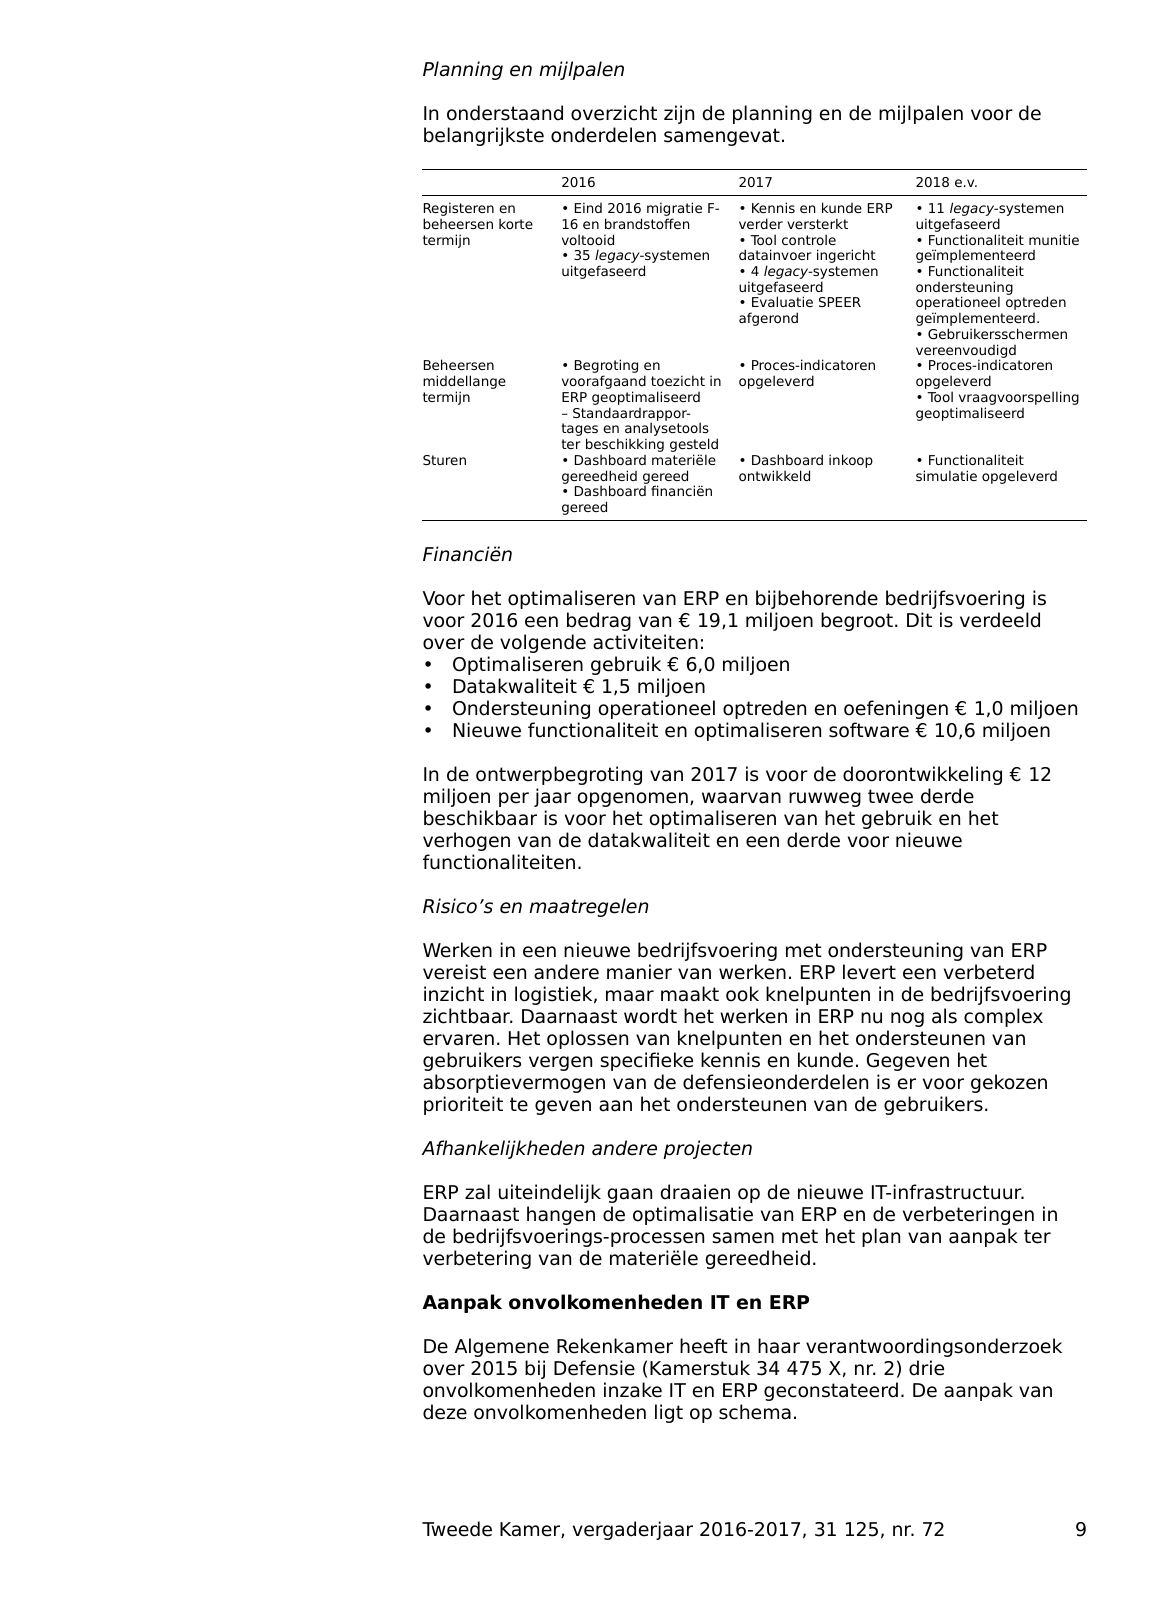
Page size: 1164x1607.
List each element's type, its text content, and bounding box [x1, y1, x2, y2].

table_cell Beheersen middellange termijn [422, 358, 555, 453]
text In onderstaand overzicht zijn de planning en de mijlpalen voor de belangrijkste onderdelen samengevat. [422, 103, 1087, 147]
text De Algemene Rekenkamer heeft in haar verantwoordingsonderzoek over 2015 bij Defensie (Kamerstuk 34 475 X, nr. 2) drie onvolkomenheden inzake IT en ERP geconstateerd. De aanpak van deze onvolkomenheden ligt op schema. [422, 1336, 1087, 1424]
table_cell Registeren en beheersen korte termijn [422, 196, 555, 358]
subtitle Planning en mijlpalen [422, 59, 1087, 81]
table_cell • Proces-indicatoren opgeleverd • Tool vraagvoorspelling geoptimaliseerd [910, 358, 1087, 453]
text ERP zal uiteindelijk gaan draaien op de nieuwe IT-infrastructuur. Daarnaast hangen de optimalisatie van ERP en de verbeteringen in de bedrijfsvoerings-processen samen met het plan van aanpak ter verbetering van de materiële gereedheid. [422, 1182, 1087, 1270]
table_cell • Functionaliteit simulatie opgeleverd [910, 453, 1087, 520]
subtitle Risico’s en maatregelen [422, 896, 1087, 918]
text • Datakwaliteit € 1,5 miljoen [422, 676, 1087, 697]
table_cell • 11 legacy-systemen uitgefaseerd • Functionaliteit munitie geïmplementeerd • Functionaliteit ondersteuning operationeel optreden geïmplementeerd. • Gebruikersschermen vereenvoudigd [910, 196, 1087, 358]
subtitle Aanpak onvolkomenheden IT en ERP [422, 1292, 1087, 1314]
table_cell • Kennis en kunde ERP verder versterkt • Tool controle datainvoer ingericht • 4 legacy-systemen uitgefaseerd • Evaluatie SPEER afgerond [732, 196, 909, 358]
table_cell • Dashboard materiële gereedheid gereed • Dashboard financiën gereed [555, 453, 732, 520]
table_header 2018 e.v. [910, 170, 1087, 195]
text • Optimaliseren gebruik € 6,0 miljoen [422, 653, 1087, 676]
table_cell • Begroting en voorafgaand toezicht in ERP geoptimaliseerd – Standaardrappor-tages en analysetools ter beschikking gesteld [555, 358, 732, 453]
table_cell Sturen [422, 453, 555, 520]
text In de ontwerpbegroting van 2017 is voor de doorontwikkeling € 12 miljoen per jaar opgenomen, waarvan ruwweg twee derde beschikbaar is voor het optimaliseren van het gebruik en het verhogen van de datakwaliteit en een derde voor nieuwe functionaliteiten. [422, 764, 1087, 873]
text Voor het optimaliseren van ERP en bijbehorende bedrijfsvoering is voor 2016 een bedrag van € 19,1 miljoen begroot. Dit is verdeeld over de volgende activiteiten: [422, 588, 1087, 653]
table_header 2017 [732, 170, 909, 195]
text Werken in een nieuwe bedrijfsvoering met ondersteuning van ERP vereist een andere manier van werken. ERP levert een verbeterd inzicht in logistiek, maar maakt ook knelpunten in de bedrijfsvoering zichtbaar. Daarnaast wordt het werken in ERP nu nog als complex ervaren. Het oplossen van knelpunten en het ondersteunen van gebruikers vergen specifieke kennis en kunde. Gegeven het absorptievermogen van de defensieonderdelen is er voor gekozen prioriteit te geven aan het ondersteunen van de gebruikers. [422, 940, 1087, 1116]
table_cell • Proces-indicatoren opgeleverd [732, 358, 909, 453]
table_header [422, 170, 555, 195]
table_header 2016 [555, 170, 732, 195]
table_cell • Eind 2016 migratie F-16 en brandstoffen voltooid • 35 legacy-systemen uitgefaseerd [555, 196, 732, 358]
table_cell • Dashboard inkoop ontwikkeld [732, 453, 909, 520]
subtitle Afhankelijkheden andere projecten [422, 1138, 1087, 1160]
subtitle Financiën [422, 543, 1087, 565]
text • Ondersteuning operationeel optreden en oefeningen € 1,0 miljoen [422, 697, 1087, 719]
text • Nieuwe functionaliteit en optimaliseren software € 10,6 miljoen [422, 719, 1087, 741]
